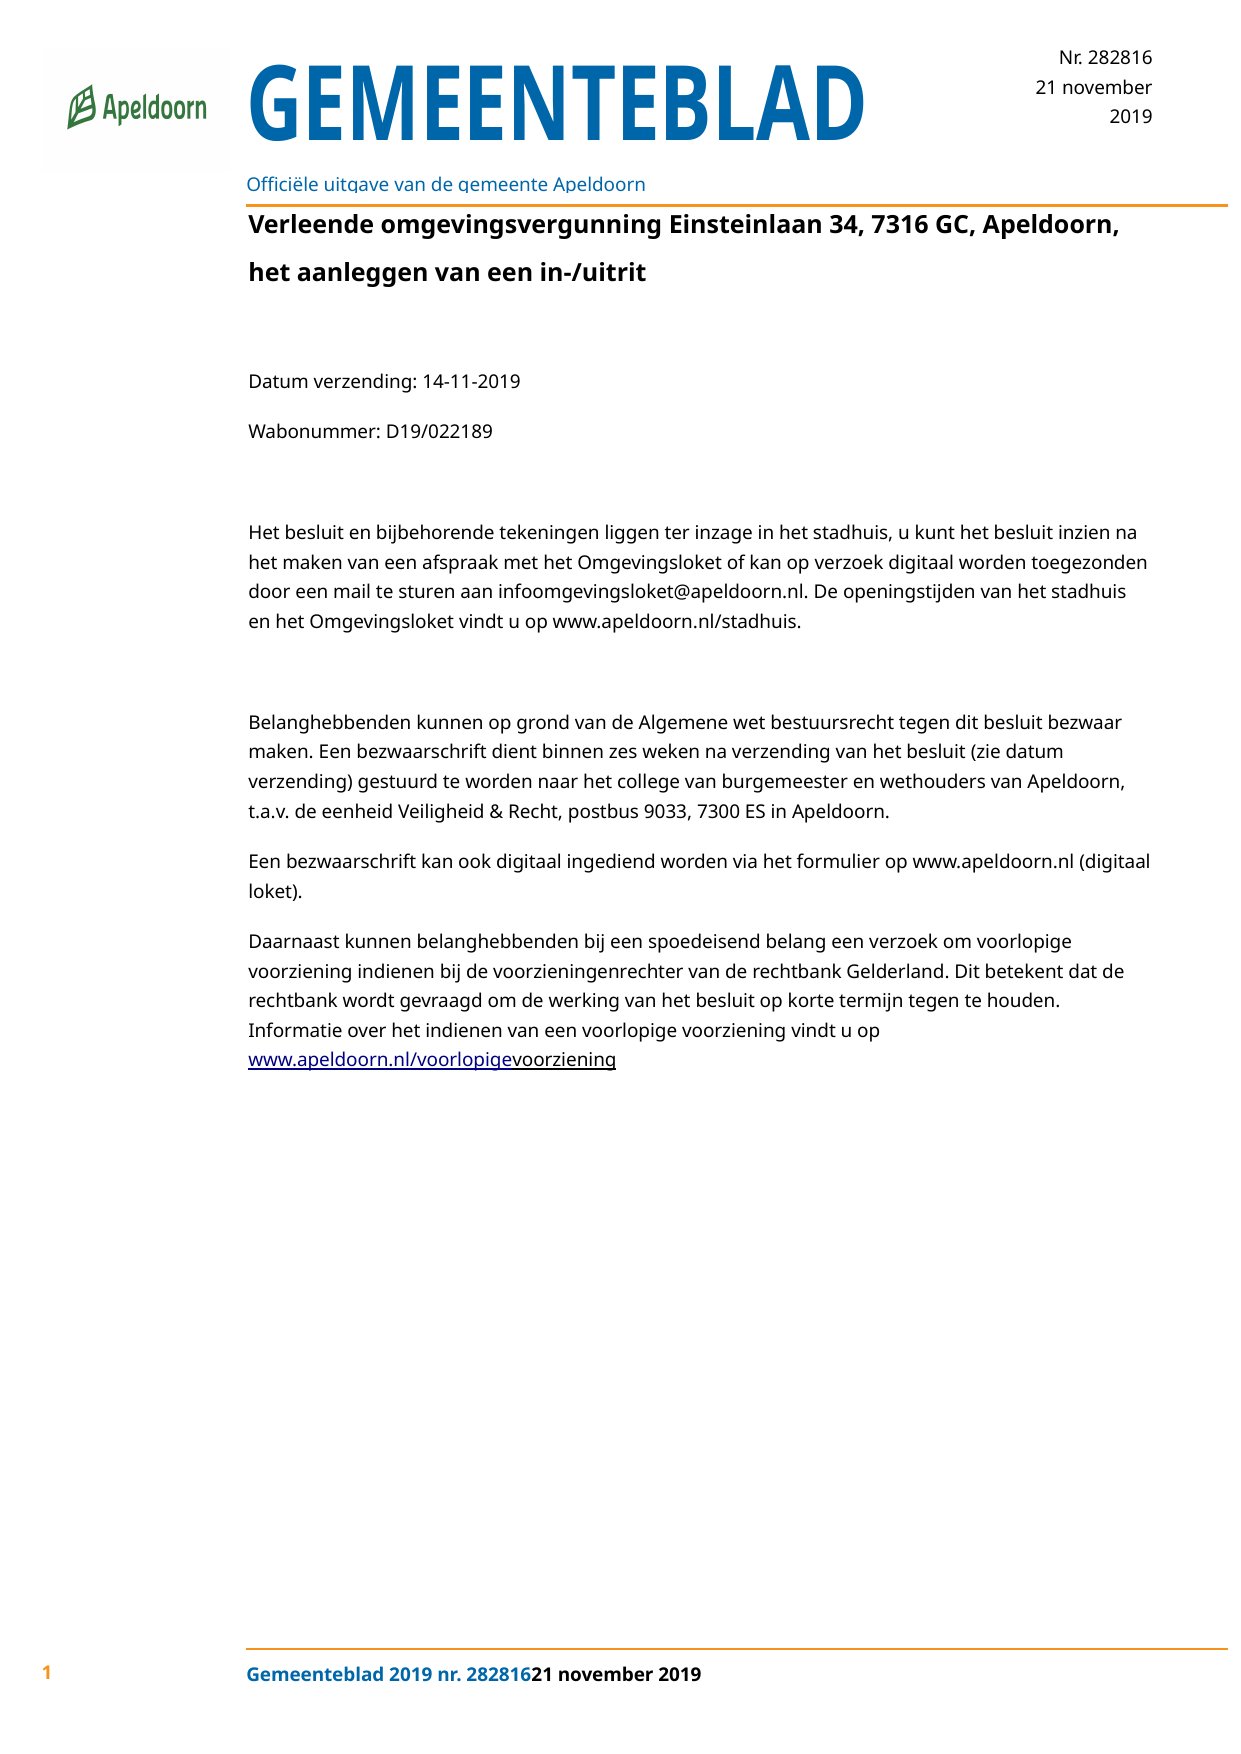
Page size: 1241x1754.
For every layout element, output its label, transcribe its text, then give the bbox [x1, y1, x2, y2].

text Belanghebbenden kunnen op grond van de Algemene wet bestuursrecht tegen dit besluit bezwaar maken. Een bezwaarschrift dient binnen zes weken na verzending van het besluit (zie datum verzending) gestuurd te worden naar het college van burgemeester en wethouders van Apeldoorn, t.a.v. de eenheid Veiligheid & Recht, postbus 9033, 7300 ES in Apeldoorn. [248, 709, 1152, 824]
text Daarnaast kunnen belanghebbenden bij een spoedeisend belang een verzoek om voorlopige voorziening indienen bij de voorzieningenrechter van de rechtbank Gelderland. Dit betekent dat de rechtbank wordt gevraagd om de werking van het besluit op korte termijn tegen te houden. Informatie over het indienen van een voorlopige voorziening vindt u op www.apeldoorn.nl/voorlopigevoorziening [248, 928, 1152, 1072]
text Een bezwaarschrift kan ook digitaal ingediend worden via het formulier op www.apeldoorn.nl (digitaal loket). [248, 848, 1152, 904]
text Wabonummer: D19/022189 [248, 419, 1152, 444]
picture [41, 47, 231, 172]
text Datum verzending: 14-11-2019 [248, 368, 1152, 394]
text Het besluit en bijbehorende tekeningen liggen ter inzage in het stadhuis, u kunt het besluit inzien na het maken van een afspraak met het Omgevingsloket of kan op verzoek digitaal worden toegezonden door een mail te sturen aan infoomgevingsloket@apeldoorn.nl. De openingstijden van het stadhuis en het Omgevingsloket vindt u op www.apeldoorn.nl/stadhuis. [248, 519, 1152, 634]
text Verleende omgevingsvergunning Einsteinlaan 34, 7316 GC, Apeldoorn, het aanleggen van een in-/uitrit [248, 207, 1152, 288]
